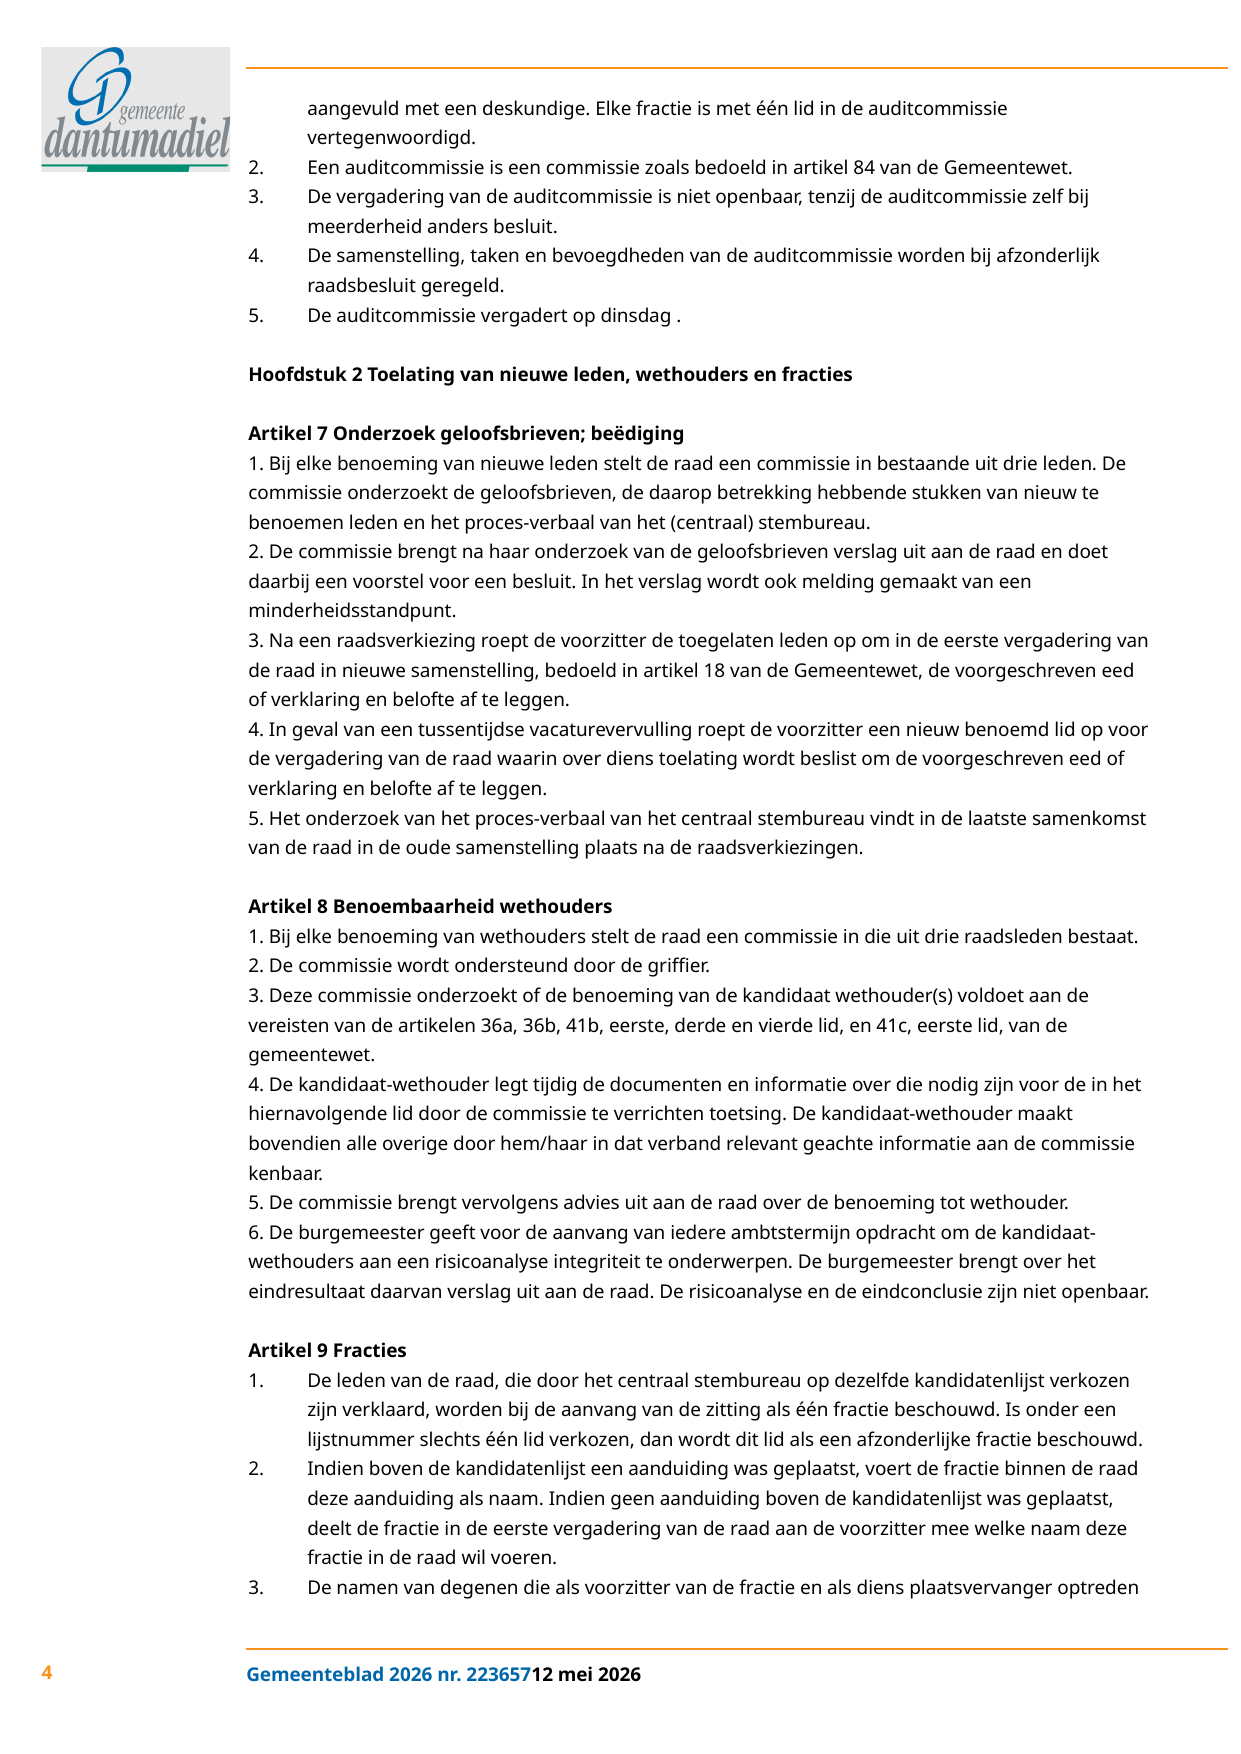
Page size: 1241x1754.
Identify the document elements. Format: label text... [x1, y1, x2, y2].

list De auditcommissie vergadert op dinsdag . [248, 302, 1152, 328]
text 3. Na een raadsverkiezing roept de voorzitter de toegelaten leden op om in de eerste vergadering van de raad in nieuwe samenstelling, bedoeld in artikel 18 van de Gemeentewet, de voorgeschreven eed of verklaring en belofte af te leggen. [248, 627, 1152, 712]
text 2. De commissie brengt na haar onderzoek van de geloofsbrieven verslag uit aan de raad en doet daarbij een voorstel voor een besluit. In het verslag wordt ook melding gemaakt van een minderheidsstandpunt. [248, 538, 1152, 623]
list Een auditcommissie is een commissie zoals bedoeld in artikel 84 van de Gemeentewet. [248, 154, 1152, 180]
list De namen van degenen die als voorzitter van de fractie en als diens plaatsvervanger optreden [248, 1574, 1152, 1600]
list De vergadering van de auditcommissie is niet openbaar, tenzij de auditcommissie zelf bij meerderheid anders besluit. [248, 183, 1152, 239]
list De samenstelling, taken en bevoegdheden van de auditcommissie worden bij afzonderlijk raadsbesluit geregeld. [248, 243, 1152, 298]
text 3. Deze commissie onderzoekt of de benoeming van de kandidaat wethouder(s) voldoet aan de vereisten van de artikelen 36a, 36b, 41b, eerste, derde en vierde lid, en 41c, eerste lid, van de gemeentewet. [248, 982, 1152, 1067]
text Hoofdstuk 2 Toelating van nieuwe leden, wethouders en fracties [248, 361, 1152, 387]
text 1. Bij elke benoeming van wethouders stelt de raad een commissie in die uit drie raadsleden bestaat. [248, 923, 1152, 949]
text 5. De commissie brengt vervolgens advies uit aan de raad over de benoeming tot wethouder. [248, 1189, 1152, 1215]
list De leden van de raad, die door het centraal stembureau op dezelfde kandidatenlijst verkozen zijn verklaard, worden bij de aanvang van de zitting als één fractie beschouwd. Is onder een lijstnummer slechts één lid verkozen, dan wordt dit lid als een afzonderlijke fractie beschouwd. [248, 1367, 1152, 1452]
text Artikel 9 Fracties [248, 1337, 1152, 1363]
text Artikel 8 Benoembaarheid wethouders [248, 893, 1152, 919]
text 6. De burgemeester geeft voor de aanvang van iedere ambtstermijn opdracht om de kandidaat-wethouders aan een risicoanalyse integriteit te onderwerpen. De burgemeester brengt over het eindresultaat daarvan verslag uit aan de raad. De risicoanalyse en de eindconclusie zijn niet openbaar. [248, 1219, 1152, 1304]
list aangevuld met een deskundige. Elke fractie is met één lid in de auditcommissie vertegenwoordigd. [248, 95, 1152, 150]
text Artikel 7 Onderzoek geloofsbrieven; beëdiging [248, 420, 1152, 446]
text 4. In geval van een tussentijdse vacaturevervulling roept de voorzitter een nieuw benoemd lid op voor de vergadering van de raad waarin over diens toelating wordt beslist om de voorgeschreven eed of verklaring en belofte af te leggen. [248, 716, 1152, 801]
text 5. Het onderzoek van het proces-verbaal van het centraal stembureau vindt in de laatste samenkomst van de raad in de oude samenstelling plaats na de raadsverkiezingen. [248, 805, 1152, 860]
list Indien boven de kandidatenlijst een aanduiding was geplaatst, voert de fractie binnen de raad deze aanduiding als naam. Indien geen aanduiding boven de kandidatenlijst was geplaatst, deelt de fractie in de eerste vergadering van de raad aan de voorzitter mee welke naam deze fractie in de raad wil voeren. [248, 1456, 1152, 1570]
picture [41, 47, 231, 172]
text 1. Bij elke benoeming van nieuwe leden stelt de raad een commissie in bestaande uit drie leden. De commissie onderzoekt de geloofsbrieven, de daarop betrekking hebbende stukken van nieuw te benoemen leden en het proces-verbaal van het (centraal) stembureau. [248, 450, 1152, 535]
text 2. De commissie wordt ondersteund door de griffier. [248, 953, 1152, 978]
text 4. De kandidaat-wethouder legt tijdig de documenten en informatie over die nodig zijn voor de in het hiernavolgende lid door de commissie te verrichten toetsing. De kandidaat-wethouder maakt bovendien alle overige door hem/haar in dat verband relevant geachte informatie aan de commissie kenbaar. [248, 1071, 1152, 1186]
